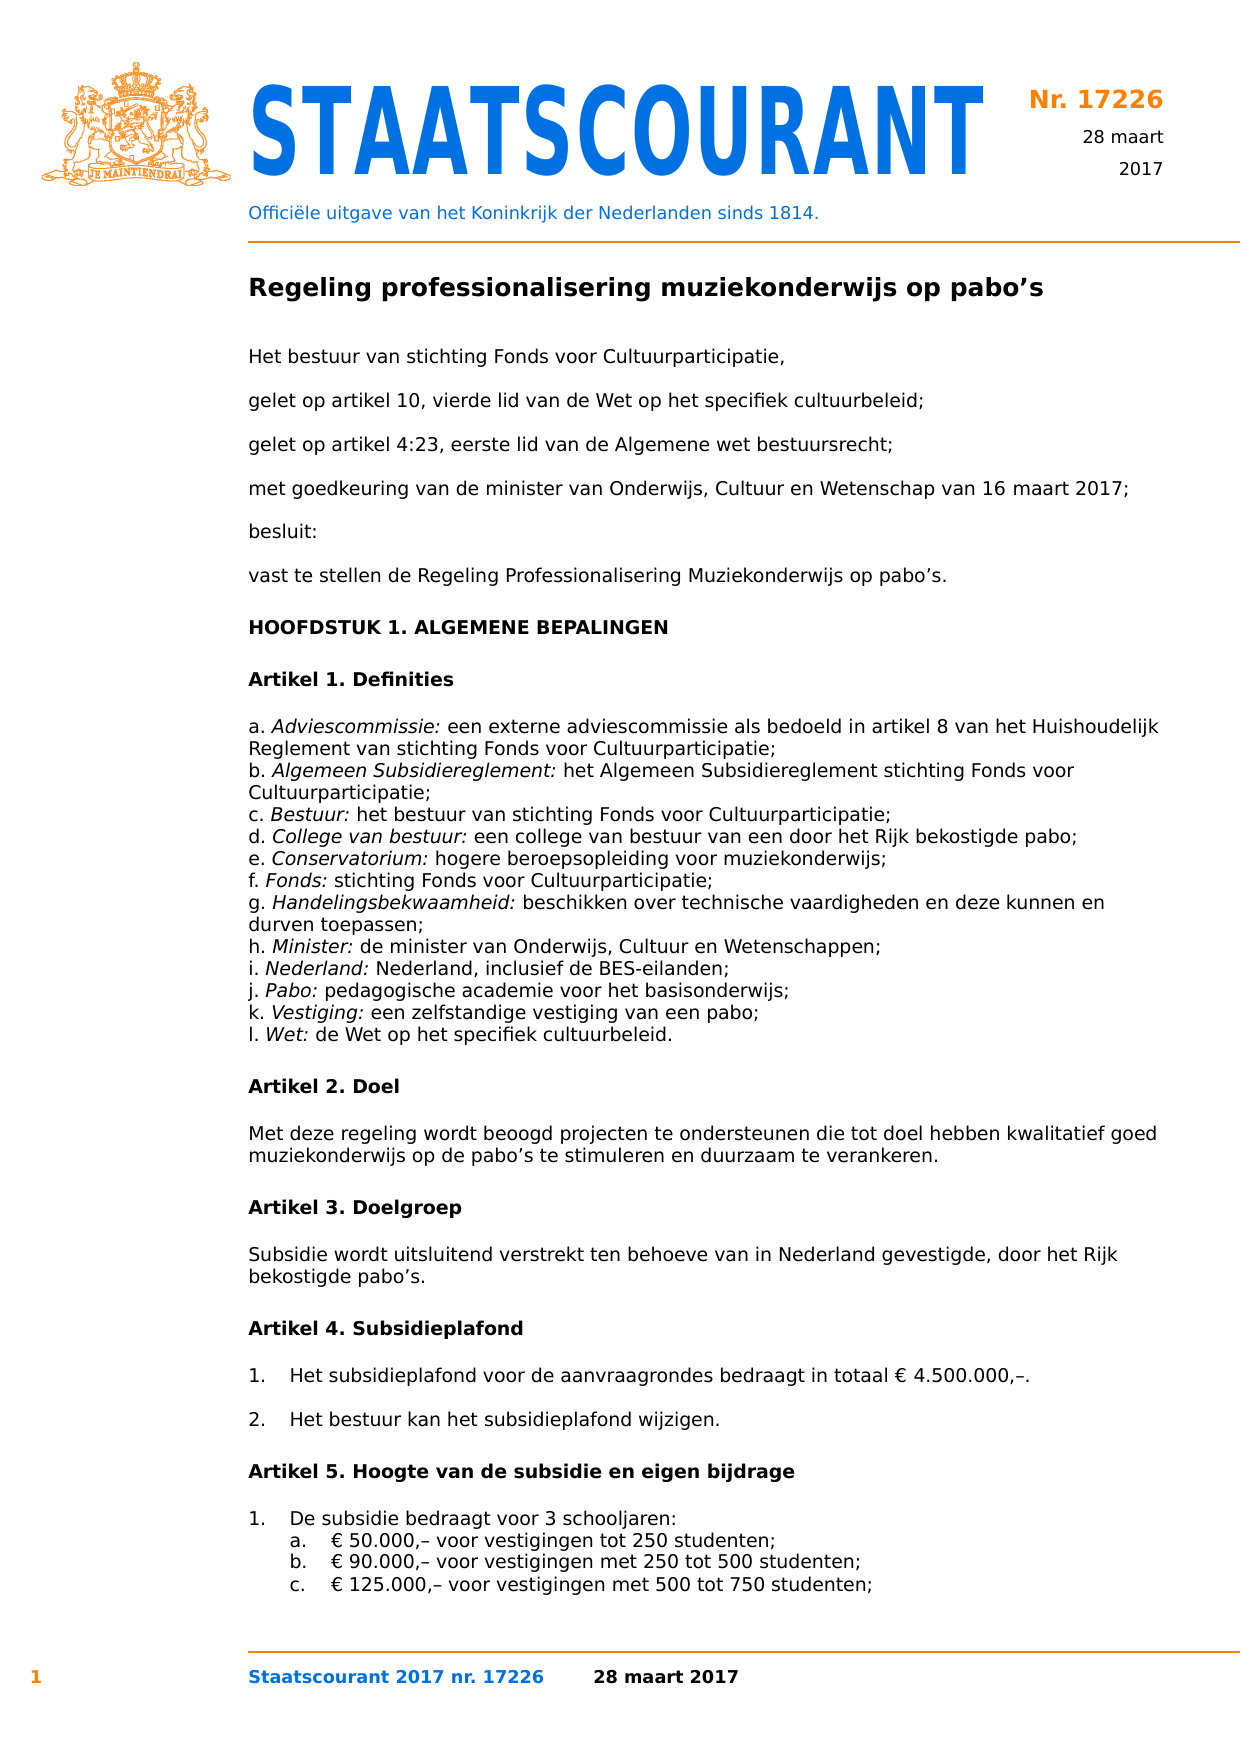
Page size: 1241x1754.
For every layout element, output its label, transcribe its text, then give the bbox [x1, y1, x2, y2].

text Subsidie wordt uitsluitend verstrekt ten behoeve van in Nederland gevestigde, door het Rijk bekostigde pabo’s. [248, 1244, 1163, 1288]
text i. Nederland: Nederland, inclusief de BES-eilanden; [248, 958, 1163, 980]
text c. € 125.000,– voor vestigingen met 500 tot 750 studenten; [289, 1573, 1163, 1595]
text a. Adviescommissie: een externe adviescommissie als bedoeld in artikel 8 van het Huishoudelijk Reglement van stichting Fonds voor Cultuurparticipatie; [248, 716, 1163, 760]
text 1. Het subsidieplafond voor de aanvraagrondes bedraagt in totaal € 4.500.000,–. [248, 1365, 1163, 1387]
subtitle Artikel 4. Subsidieplafond [248, 1318, 1163, 1340]
text a. € 50.000,– voor vestigingen tot 250 studenten; [289, 1529, 1163, 1551]
text g. Handelingsbekwaamheid: beschikken over technische vaardigheden en deze kunnen en durven toepassen; [248, 892, 1163, 936]
text besluit: [248, 521, 1163, 543]
picture [41, 62, 231, 186]
text e. Conservatorium: hogere beroepsopleiding voor muziekonderwijs; [248, 848, 1163, 870]
text vast te stellen de Regeling Professionalisering Muziekonderwijs op pabo’s. [248, 565, 1163, 587]
text gelet op artikel 10, vierde lid van de Wet op het specifiek cultuurbeleid; [248, 390, 1163, 412]
table_cell 2017 [998, 153, 1240, 203]
subtitle Artikel 3. Doelgroep [248, 1197, 1163, 1219]
subtitle Regeling professionalisering muziekonderwijs op pabo’s [248, 273, 1163, 302]
text Het bestuur van stichting Fonds voor Cultuurparticipatie, [248, 346, 1163, 368]
text l. Wet: de Wet op het specifiek cultuurbeleid. [248, 1024, 1163, 1046]
subtitle Artikel 1. Definities [248, 669, 1163, 691]
table_cell Officiële uitgave van het Koninkrijk der Nederlanden sinds 1814. [248, 203, 1240, 241]
text 2. Het bestuur kan het subsidieplafond wijzigen. [248, 1408, 1163, 1431]
subtitle Artikel 2. Doel [248, 1076, 1163, 1098]
subtitle Artikel 5. Hoogte van de subsidie en eigen bijdrage [248, 1461, 1163, 1482]
text gelet op artikel 4:23, eerste lid van de Algemene wet bestuursrecht; [248, 434, 1163, 456]
table_header STAATSCOURANT [248, 62, 998, 203]
text d. College van bestuur: een college van bestuur van een door het Rijk bekostigde pabo; [248, 826, 1163, 848]
text Met deze regeling wordt beoogd projecten te ondersteunen die tot doel hebben kwalitatief goed muziekonderwijs op de pabo’s te stimuleren en duurzaam te verankeren. [248, 1123, 1163, 1167]
text c. Bestuur: het bestuur van stichting Fonds voor Cultuurparticipatie; [248, 804, 1163, 826]
text f. Fonds: stichting Fonds voor Cultuurparticipatie; [248, 870, 1163, 892]
text b. € 90.000,– voor vestigingen met 250 tot 500 studenten; [289, 1551, 1163, 1573]
text k. Vestiging: een zelfstandige vestiging van een pabo; [248, 1002, 1163, 1024]
table_header [25, 62, 248, 241]
table_cell 28 maart [998, 121, 1240, 153]
text met goedkeuring van de minister van Onderwijs, Cultuur en Wetenschap van 16 maart 2017; [248, 477, 1163, 499]
text j. Pabo: pedagogische academie voor het basisonderwijs; [248, 980, 1163, 1002]
text b. Algemeen Subsidiereglement: het Algemeen Subsidiereglement stichting Fonds voor Cultuurparticipatie; [248, 760, 1163, 804]
text 1. De subsidie bedraagt voor 3 schooljaren: [248, 1507, 1163, 1529]
table_header Nr. 17226 [998, 62, 1240, 121]
subtitle HOOFDSTUK 1. ALGEMENE BEPALINGEN [248, 617, 1163, 639]
text h. Minister: de minister van Onderwijs, Cultuur en Wetenschappen; [248, 936, 1163, 958]
